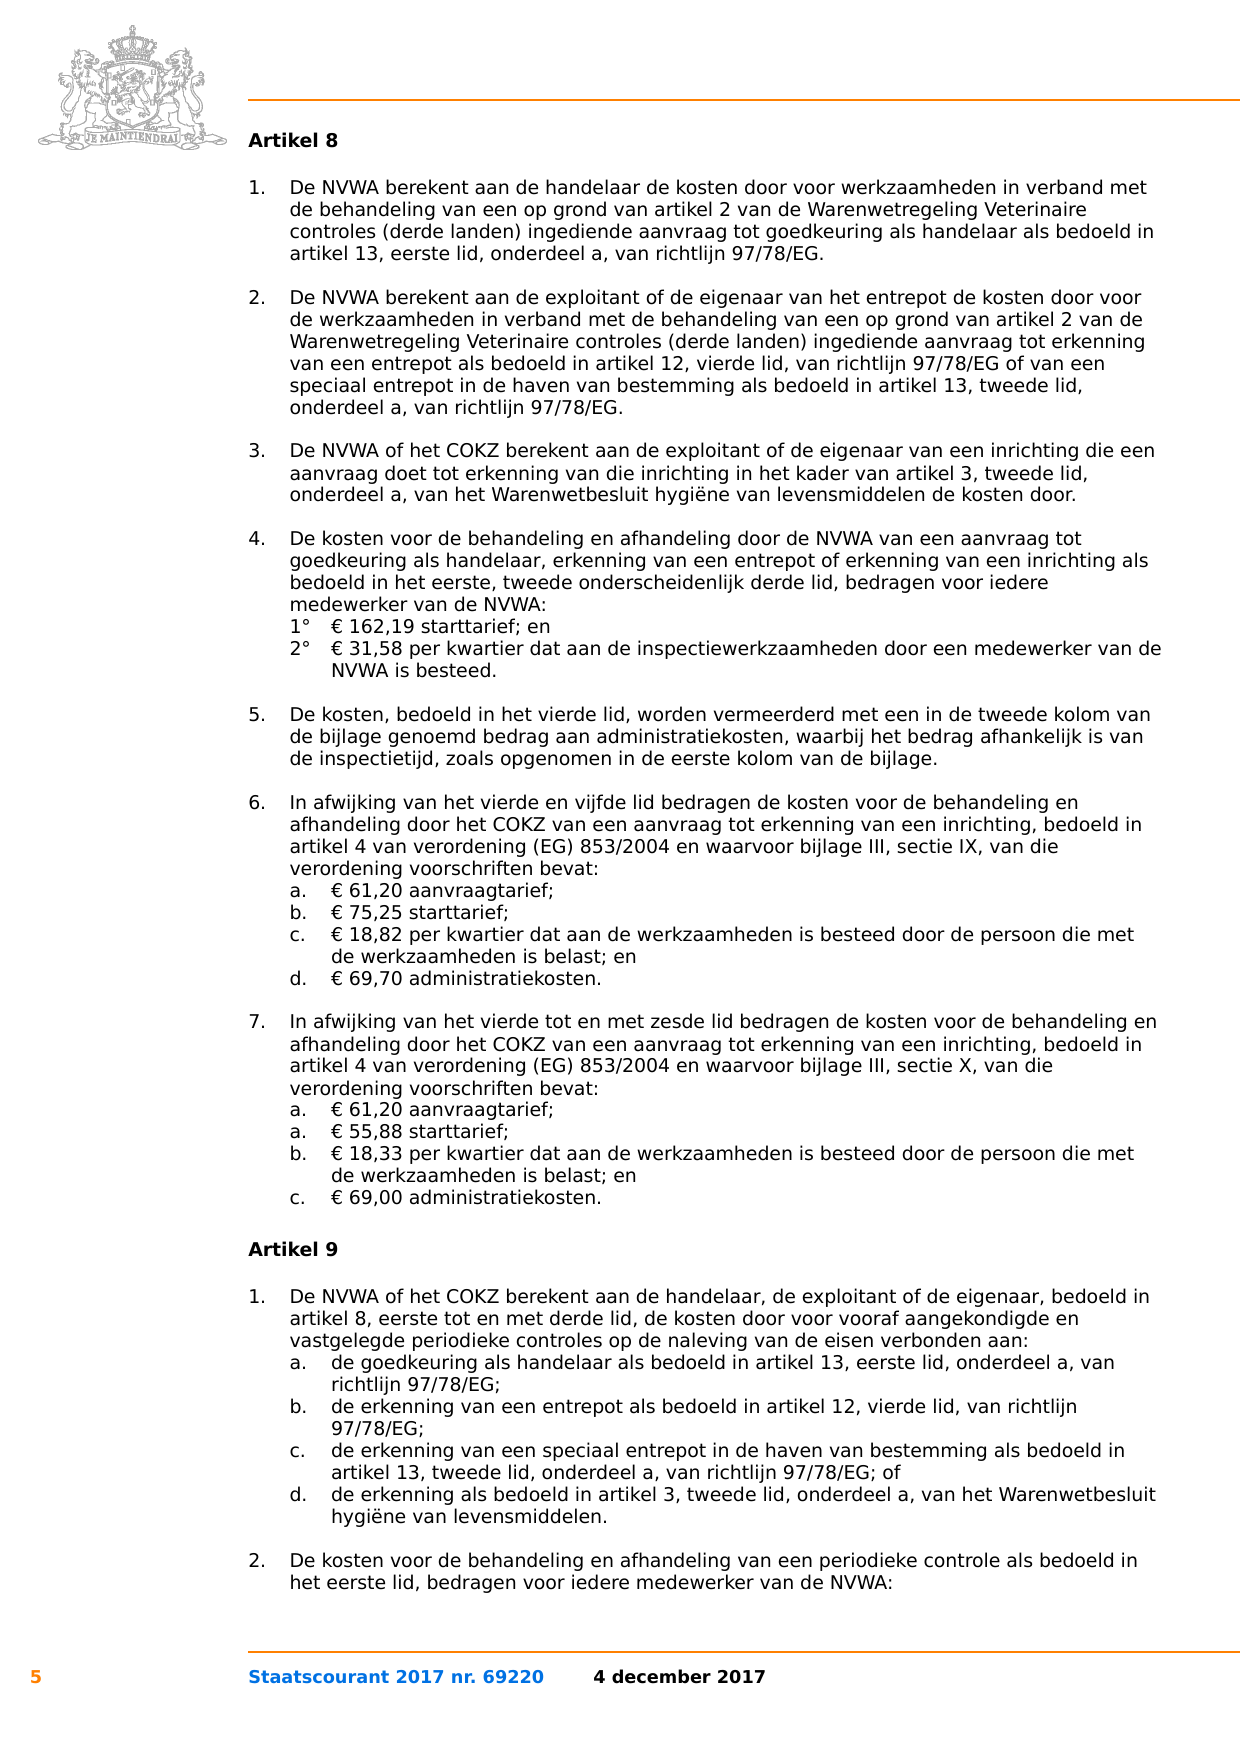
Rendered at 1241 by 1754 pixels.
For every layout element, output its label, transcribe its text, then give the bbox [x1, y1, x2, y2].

text c. € 18,82 per kwartier dat aan de werkzaamheden is besteed door de persoon die met de werkzaamheden is belast; en [289, 924, 1163, 968]
text a. € 61,20 aanvraagtarief; [289, 880, 1163, 902]
text 6. In afwijking van het vierde en vijfde lid bedragen de kosten voor de behandeling en afhandeling door het COKZ van een aanvraag tot erkenning van een inrichting, bedoeld in artikel 4 van verordening (EG) 853/2004 en waarvoor bijlage III, sectie IX, van die verordening voorschriften bevat: [248, 792, 1163, 880]
subtitle Artikel 8 [248, 130, 1163, 152]
text a. € 55,88 starttarief; [289, 1121, 1163, 1143]
text a. € 61,20 aanvraagtarief; [289, 1099, 1163, 1121]
subtitle Artikel 9 [248, 1239, 1163, 1261]
text 5. De kosten, bedoeld in het vierde lid, worden vermeerderd met een in de tweede kolom van de bijlage genoemd bedrag aan administratiekosten, waarbij het bedrag afhankelijk is van de inspectietijd, zoals opgenomen in de eerste kolom van de bijlage. [248, 704, 1163, 770]
text b. € 75,25 starttarief; [289, 902, 1163, 924]
text a. de goedkeuring als handelaar als bedoeld in artikel 13, eerste lid, onderdeel a, van richtlijn 97/78/EG; [289, 1352, 1163, 1396]
text 7. In afwijking van het vierde tot en met zesde lid bedragen de kosten voor de behandeling en afhandeling door het COKZ van een aanvraag tot erkenning van een inrichting, bedoeld in artikel 4 van verordening (EG) 853/2004 en waarvoor bijlage III, sectie X, van die verordening voorschriften bevat: [248, 1011, 1163, 1099]
text 1. De NVWA of het COKZ berekent aan de handelaar, de exploitant of de eigenaar, bedoeld in artikel 8, eerste tot en met derde lid, de kosten door voor vooraf aangekondigde en vastgelegde periodieke controles op de naleving van de eisen verbonden aan: [248, 1286, 1163, 1352]
text d. € 69,70 administratiekosten. [289, 968, 1163, 989]
text 2. De NVWA berekent aan de exploitant of de eigenaar van het entrepot de kosten door voor de werkzaamheden in verband met de behandeling van een op grond van artikel 2 van de Warenwetregeling Veterinaire controles (derde landen) ingediende aanvraag tot erkenning van een entrepot als bedoeld in artikel 12, vierde lid, van richtlijn 97/78/EG of van een speciaal entrepot in de haven van bestemming als bedoeld in artikel 13, tweede lid, onderdeel a, van richtlijn 97/78/EG. [248, 287, 1163, 418]
text 2° € 31,58 per kwartier dat aan de inspectiewerkzaamheden door een medewerker van de NVWA is besteed. [289, 638, 1163, 682]
text 2. De kosten voor de behandeling en afhandeling van een periodieke controle als bedoeld in het eerste lid, bedragen voor iedere medewerker van de NVWA: [248, 1550, 1163, 1594]
text 1° € 162,19 starttarief; en [289, 616, 1163, 638]
text 1. De NVWA berekent aan de handelaar de kosten door voor werkzaamheden in verband met de behandeling van een op grond van artikel 2 van de Warenwetregeling Veterinaire controles (derde landen) ingediende aanvraag tot goedkeuring als handelaar als bedoeld in artikel 13, eerste lid, onderdeel a, van richtlijn 97/78/EG. [248, 177, 1163, 265]
picture [38, 25, 227, 150]
text 3. De NVWA of het COKZ berekent aan de exploitant of de eigenaar van een inrichting die een aanvraag doet tot erkenning van die inrichting in het kader van artikel 3, tweede lid, onderdeel a, van het Warenwetbesluit hygiëne van levensmiddelen de kosten door. [248, 440, 1163, 506]
text c. € 69,00 administratiekosten. [289, 1187, 1163, 1209]
text b. de erkenning van een entrepot als bedoeld in artikel 12, vierde lid, van richtlijn 97/78/EG; [289, 1396, 1163, 1440]
text b. € 18,33 per kwartier dat aan de werkzaamheden is besteed door de persoon die met de werkzaamheden is belast; en [289, 1143, 1163, 1187]
text c. de erkenning van een speciaal entrepot in de haven van bestemming als bedoeld in artikel 13, tweede lid, onderdeel a, van richtlijn 97/78/EG; of [289, 1440, 1163, 1484]
text 4. De kosten voor de behandeling en afhandeling door de NVWA van een aanvraag tot goedkeuring als handelaar, erkenning van een entrepot of erkenning van een inrichting als bedoeld in het eerste, tweede onderscheidenlijk derde lid, bedragen voor iedere medewerker van de NVWA: [248, 528, 1163, 616]
text d. de erkenning als bedoeld in artikel 3, tweede lid, onderdeel a, van het Warenwetbesluit hygiëne van levensmiddelen. [289, 1484, 1163, 1528]
